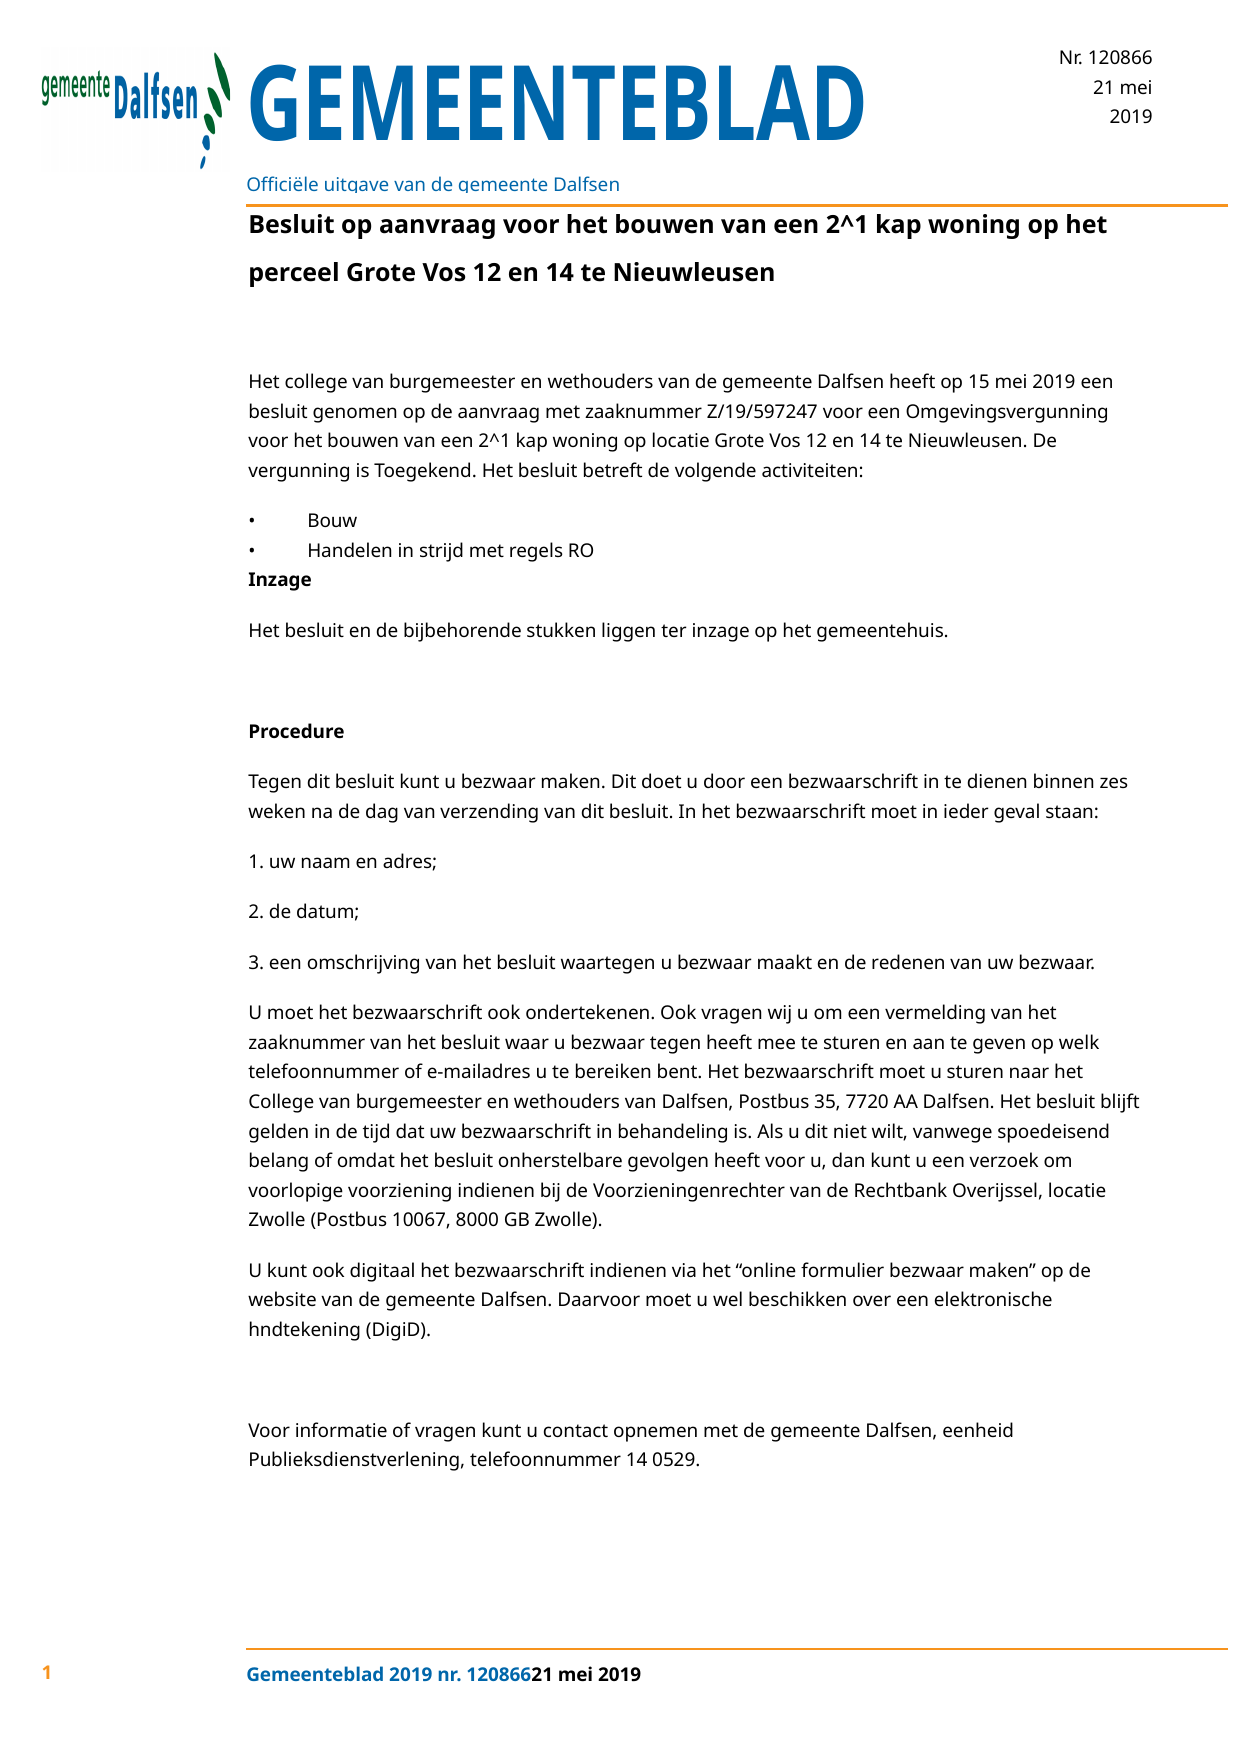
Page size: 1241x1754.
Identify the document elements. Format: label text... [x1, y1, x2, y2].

text U moet het bezwaarschrift ook ondertekenen. Ook vragen wij u om een vermelding van het zaaknummer van het besluit waar u bezwaar tegen heeft mee te sturen en aan te geven op welk telefoonnummer of e-mailadres u te bereiken bent. Het bezwaarschrift moet u sturen naar het College van burgemeester en wethouders van Dalfsen, Postbus 35, 7720 AA Dalfsen. Het besluit blijft gelden in de tijd dat uw bezwaarschrift in behandeling is. Als u dit niet wilt, vanwege spoedeisend belang of omdat het besluit onherstelbare gevolgen heeft voor u, dan kunt u een verzoek om voorlopige voorziening indienen bij de Voorzieningenrechter van de Rechtbank Overijssel, locatie Zwolle (Postbus 10067, 8000 GB Zwolle). [248, 999, 1152, 1232]
text 3. een omschrijving van het besluit waartegen u bezwaar maakt en de redenen van uw bezwaar. [248, 949, 1152, 975]
text Besluit op aanvraag voor het bouwen van een 2^1 kap woning op het perceel Grote Vos 12 en 14 te Nieuwleusen [248, 207, 1152, 288]
text 1. uw naam en adres; [248, 848, 1152, 874]
list Bouw [248, 507, 1152, 533]
text U kunt ook digitaal het bezwaarschrift indienen via het “online formulier bezwaar maken” op de website van de gemeente Dalfsen. Daarvoor moet u wel beschikken over een elektronische hndtekening (DigiD). [248, 1257, 1152, 1342]
text Het besluit en de bijbehorende stukken liggen ter inzage op het gemeentehuis. [248, 617, 1152, 643]
list Handelen in strijd met regels RO [248, 537, 1152, 563]
text Inzage [248, 567, 1152, 592]
text Procedure [248, 718, 1152, 744]
text Het college van burgemeester en wethouders van de gemeente Dalfsen heeft op 15 mei 2019 een besluit genomen op de aanvraag met zaaknummer Z/19/597247 voor een Omgevingsvergunning voor het bouwen van een 2^1 kap woning op locatie Grote Vos 12 en 14 te Nieuwleusen. De vergunning is Toegekend. Het besluit betreft de volgende activiteiten: [248, 368, 1152, 483]
picture [41, 47, 231, 172]
text Tegen dit besluit kunt u bezwaar maken. Dit doet u door een bezwaarschrift in te dienen binnen zes weken na de dag van verzending van dit besluit. In het bezwaarschrift moet in ieder geval staan: [248, 768, 1152, 824]
text Voor informatie of vragen kunt u contact opnemen met de gemeente Dalfsen, eenheid Publieksdienstverlening, telefoonnummer 14 0529. [248, 1417, 1152, 1472]
text 2. de datum; [248, 899, 1152, 924]
